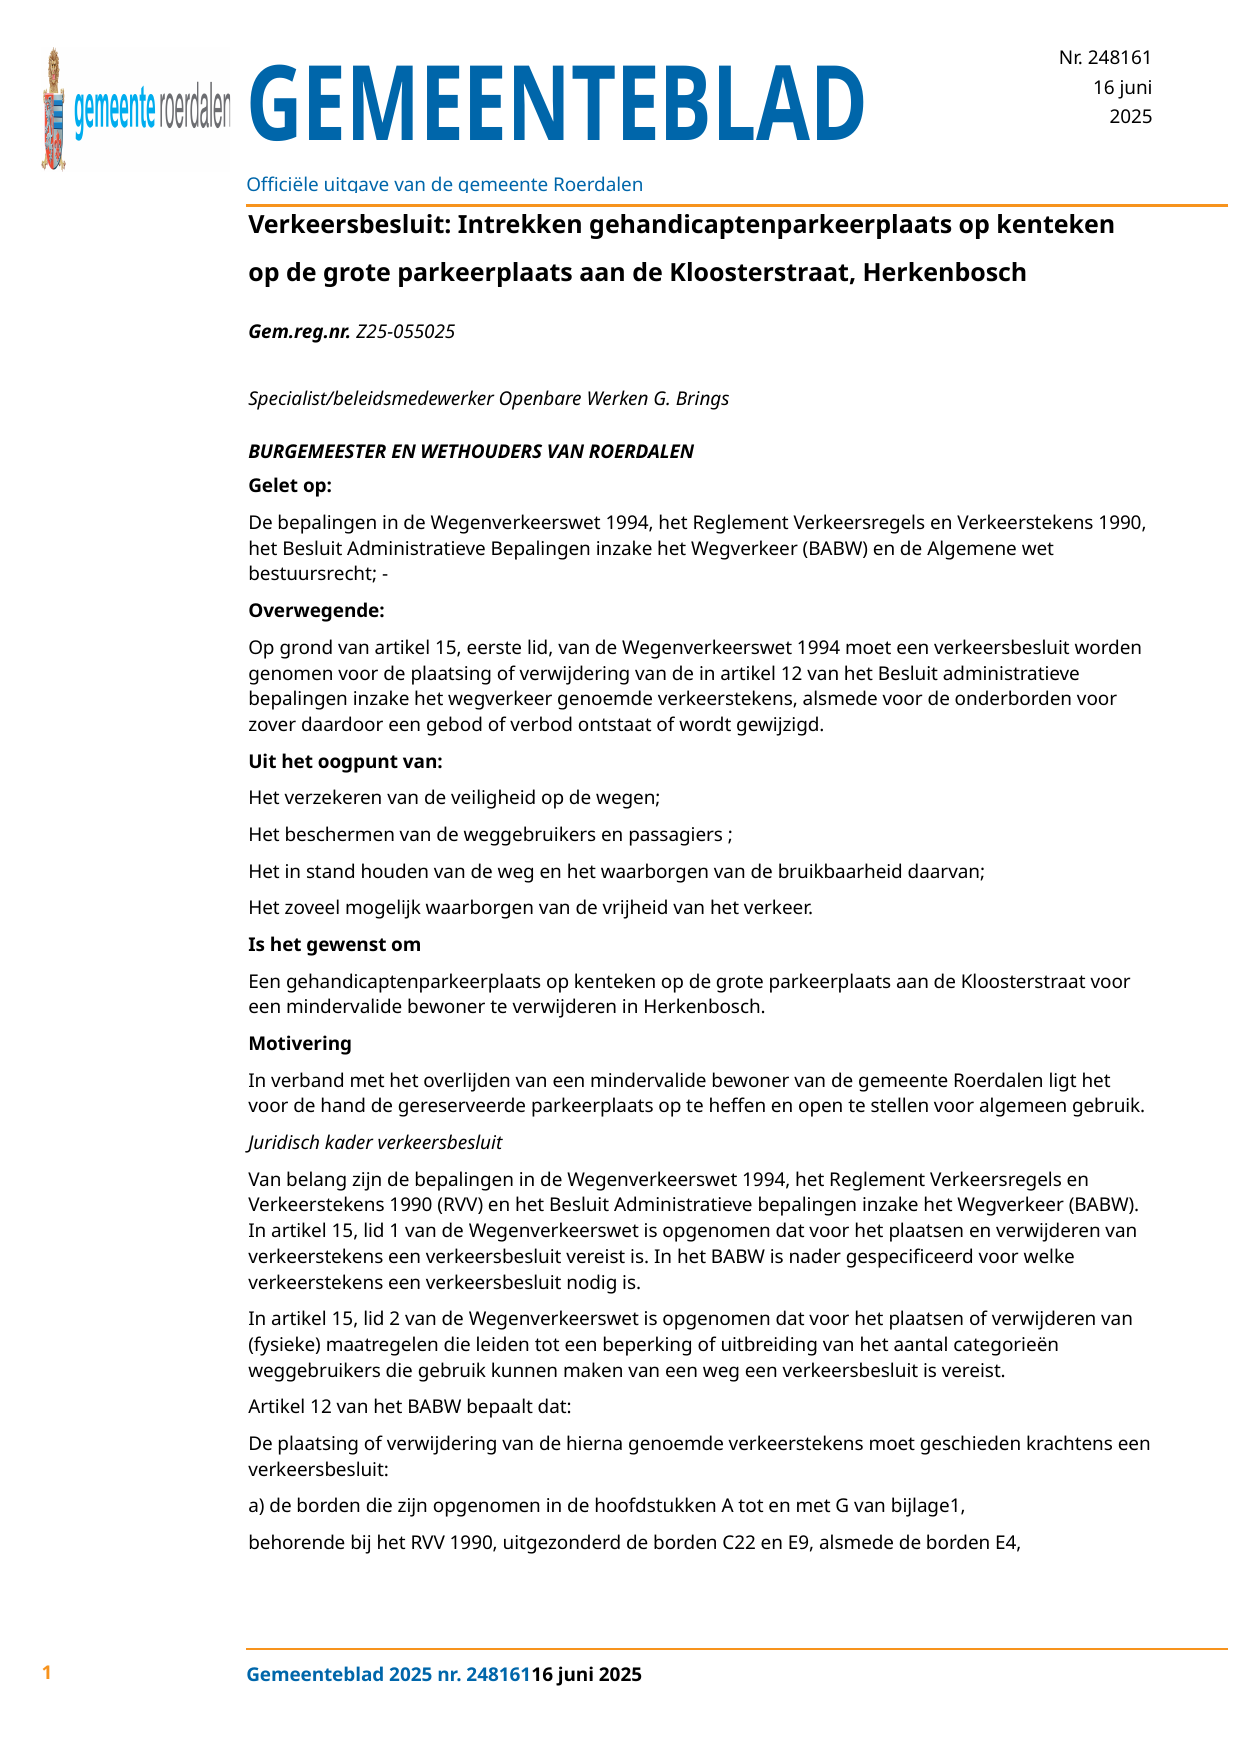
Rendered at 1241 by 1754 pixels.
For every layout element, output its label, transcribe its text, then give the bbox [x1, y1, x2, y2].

text Is het gewenst om [248, 931, 1152, 957]
text Het zoveel mogelijk waarborgen van de vrijheid van het verkeer. [248, 894, 1152, 920]
text a) de borden die zijn opgenomen in de hoofdstukken A tot en met G van bijlage1, [248, 1493, 1152, 1518]
text In artikel 15, lid 2 van de Wegenverkeerswet is opgenomen dat voor het plaatsen of verwijderen van (fysieke) maatregelen die leiden tot een beperking of uitbreiding van het aantal categorieën weggebruikers die gebruik kunnen maken van een weg een verkeersbesluit is vereist. [248, 1306, 1152, 1383]
text Artikel 12 van het BABW bepaalt dat: [248, 1394, 1152, 1419]
text Motivering [248, 1030, 1152, 1056]
text BURGEMEESTER EN WETHOUDERS VAN ROERDALEN [248, 438, 1152, 464]
text Het beschermen van de weggebruikers en passagiers ; [248, 821, 1152, 847]
text Gelet op: [248, 472, 1152, 498]
text De plaatsing of verwijdering van de hierna genoemde verkeerstekens moet geschieden krachtens een verkeersbesluit: [248, 1430, 1152, 1482]
text De bepalingen in de Wegenverkeerswet 1994, het Reglement Verkeersregels en Verkeerstekens 1990, het Besluit Administratieve Bepalingen inzake het Wegverkeer (BABW) en de Algemene wet bestuursrecht; - [248, 509, 1152, 586]
text Overwegende: [248, 597, 1152, 623]
text Juridisch kader verkeersbesluit [248, 1129, 1152, 1155]
text Gem.reg.nr. Z25-055025 [248, 318, 1152, 344]
text In verband met het overlijden van een mindervalide bewoner van de gemeente Roerdalen ligt het voor de hand de gereserveerde parkeerplaats op te heffen en open te stellen voor algemeen gebruik. [248, 1067, 1152, 1118]
text Het in stand houden van de weg en het waarborgen van de bruikbaarheid daarvan; [248, 858, 1152, 883]
text Op grond van artikel 15, eerste lid, van de Wegenverkeerswet 1994 moet een verkeersbesluit worden genomen voor de plaatsing of verwijdering van de in artikel 12 van het Besluit administratieve bepalingen inzake het wegverkeer genoemde verkeerstekens, alsmede voor de onderborden voor zover daardoor een gebod of verbod ontstaat of wordt gewijzigd. [248, 634, 1152, 737]
text Uit het oogpunt van: [248, 748, 1152, 773]
text Verkeersbesluit: Intrekken gehandicaptenparkeerplaats op kenteken op de grote parkeerplaats aan de Kloosterstraat, Herkenbosch [248, 207, 1152, 288]
text Van belang zijn de bepalingen in de Wegenverkeerswet 1994, het Reglement Verkeersregels en Verkeerstekens 1990 (RVV) en het Besluit Administratieve bepalingen inzake het Wegverkeer (BABW). In artikel 15, lid 1 van de Wegenverkeerswet is opgenomen dat voor het plaatsen en verwijderen van verkeerstekens een verkeersbesluit vereist is. In het BABW is nader gespecificeerd voor welke verkeerstekens een verkeersbesluit nodig is. [248, 1166, 1152, 1294]
text Een gehandicaptenparkeerplaats op kenteken op de grote parkeerplaats aan de Kloosterstraat voor een mindervalide bewoner te verwijderen in Herkenbosch. [248, 968, 1152, 1019]
text Het verzekeren van de veiligheid op de wegen; [248, 784, 1152, 810]
picture [41, 47, 231, 172]
text Specialist/beleidsmedewerker Openbare Werken G. Brings [248, 386, 1152, 411]
text behorende bij het RVV 1990, uitgezonderd de borden C22 en E9, alsmede de borden E4, [248, 1529, 1152, 1555]
